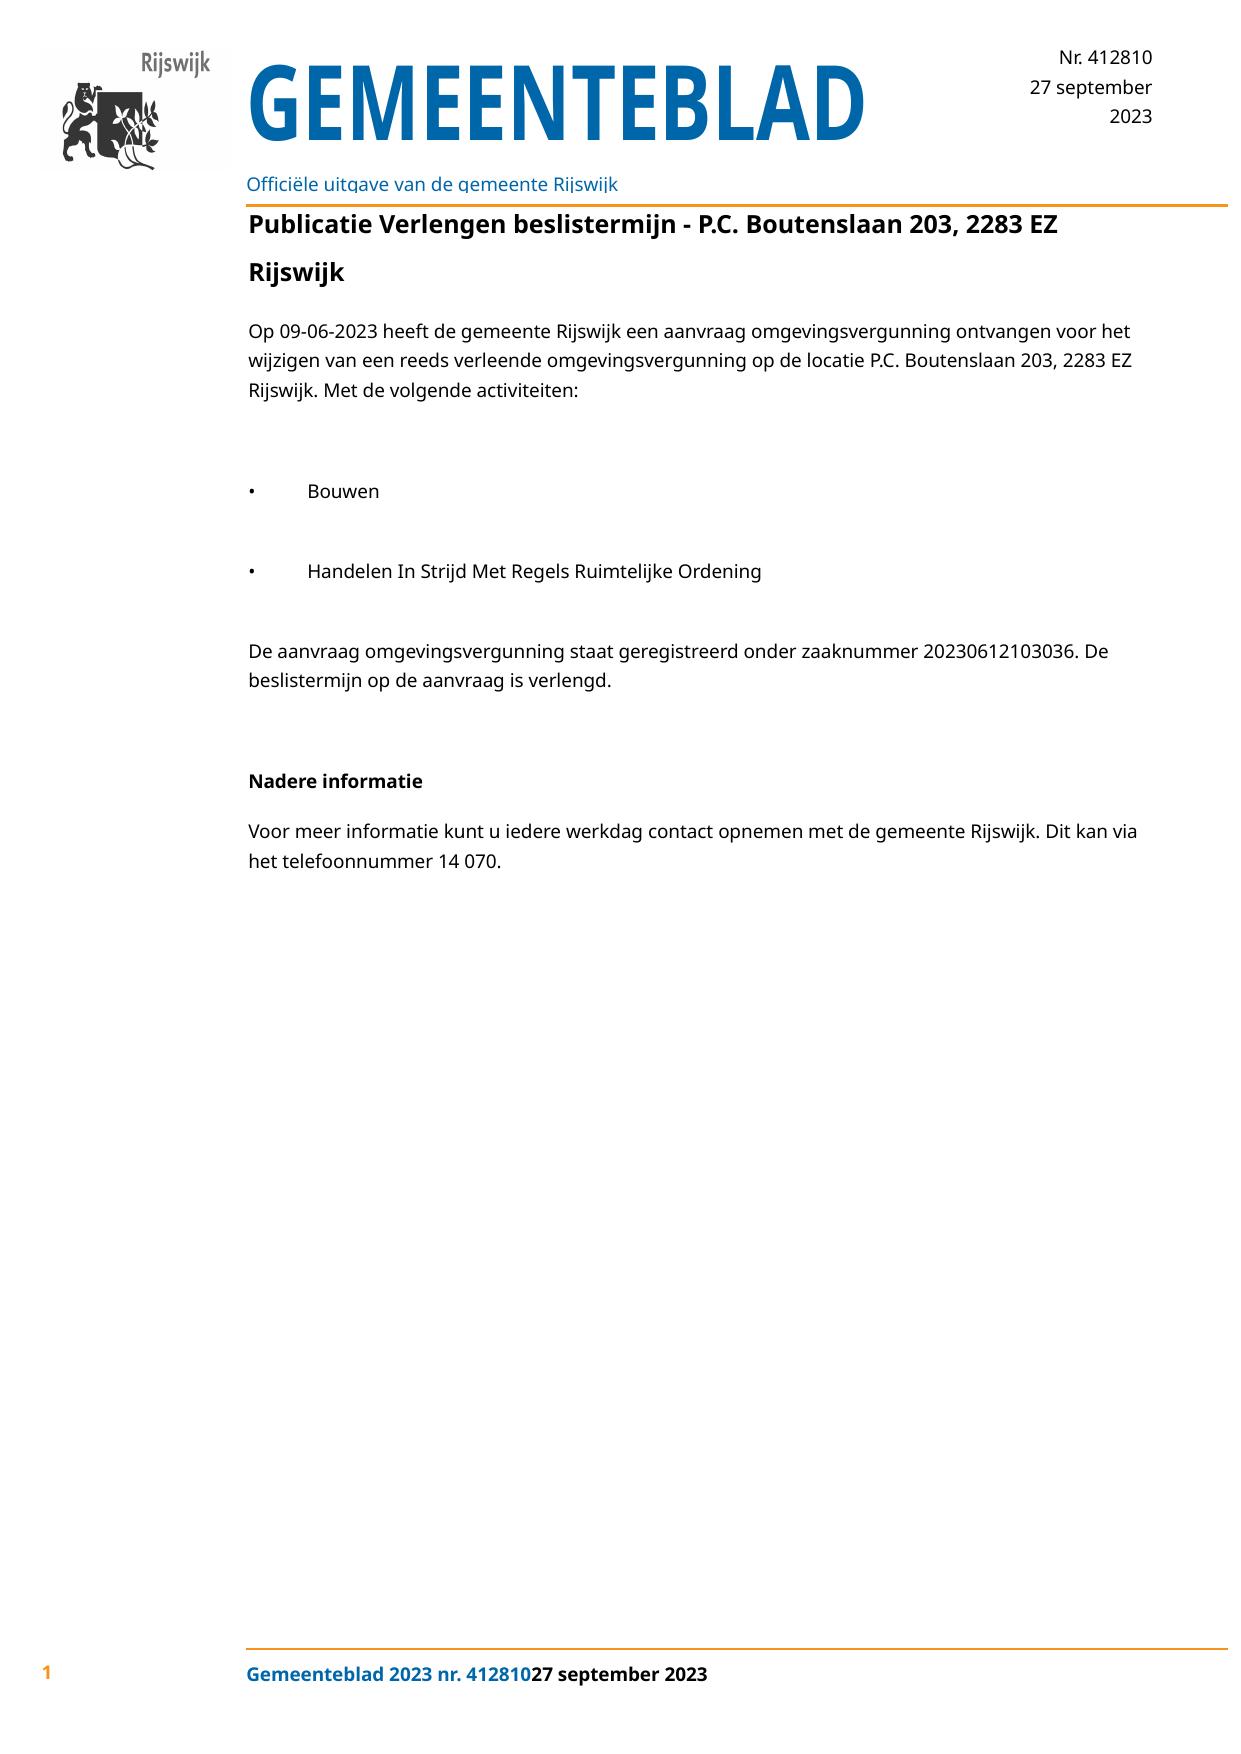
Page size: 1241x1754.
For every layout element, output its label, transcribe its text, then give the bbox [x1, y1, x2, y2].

text Op 09-06-2023 heeft de gemeente Rijswijk een aanvraag omgevingsvergunning ontvangen voor het wijzigen van een reeds verleende omgevingsvergunning op de locatie P.C. Boutenslaan 203, 2283 EZ Rijswijk. Met de volgende activiteiten: [248, 318, 1152, 403]
text De aanvraag omgevingsvergunning staat geregistreerd onder zaaknummer 20230612103036. De beslistermijn op de aanvraag is verlengd. [248, 638, 1152, 693]
text Publicatie Verlengen beslistermijn - P.C. Boutenslaan 203, 2283 EZ Rijswijk [248, 207, 1152, 288]
text Nadere informatie [248, 768, 1152, 794]
text Voor meer informatie kunt u iedere werkdag contact opnemen met de gemeente Rijswijk. Dit kan via het telefoonnummer 14 070. [248, 819, 1152, 874]
picture [41, 47, 231, 172]
list Bouwen [248, 478, 1152, 504]
list Handelen In Strijd Met Regels Ruimtelijke Ordening [248, 558, 1152, 584]
